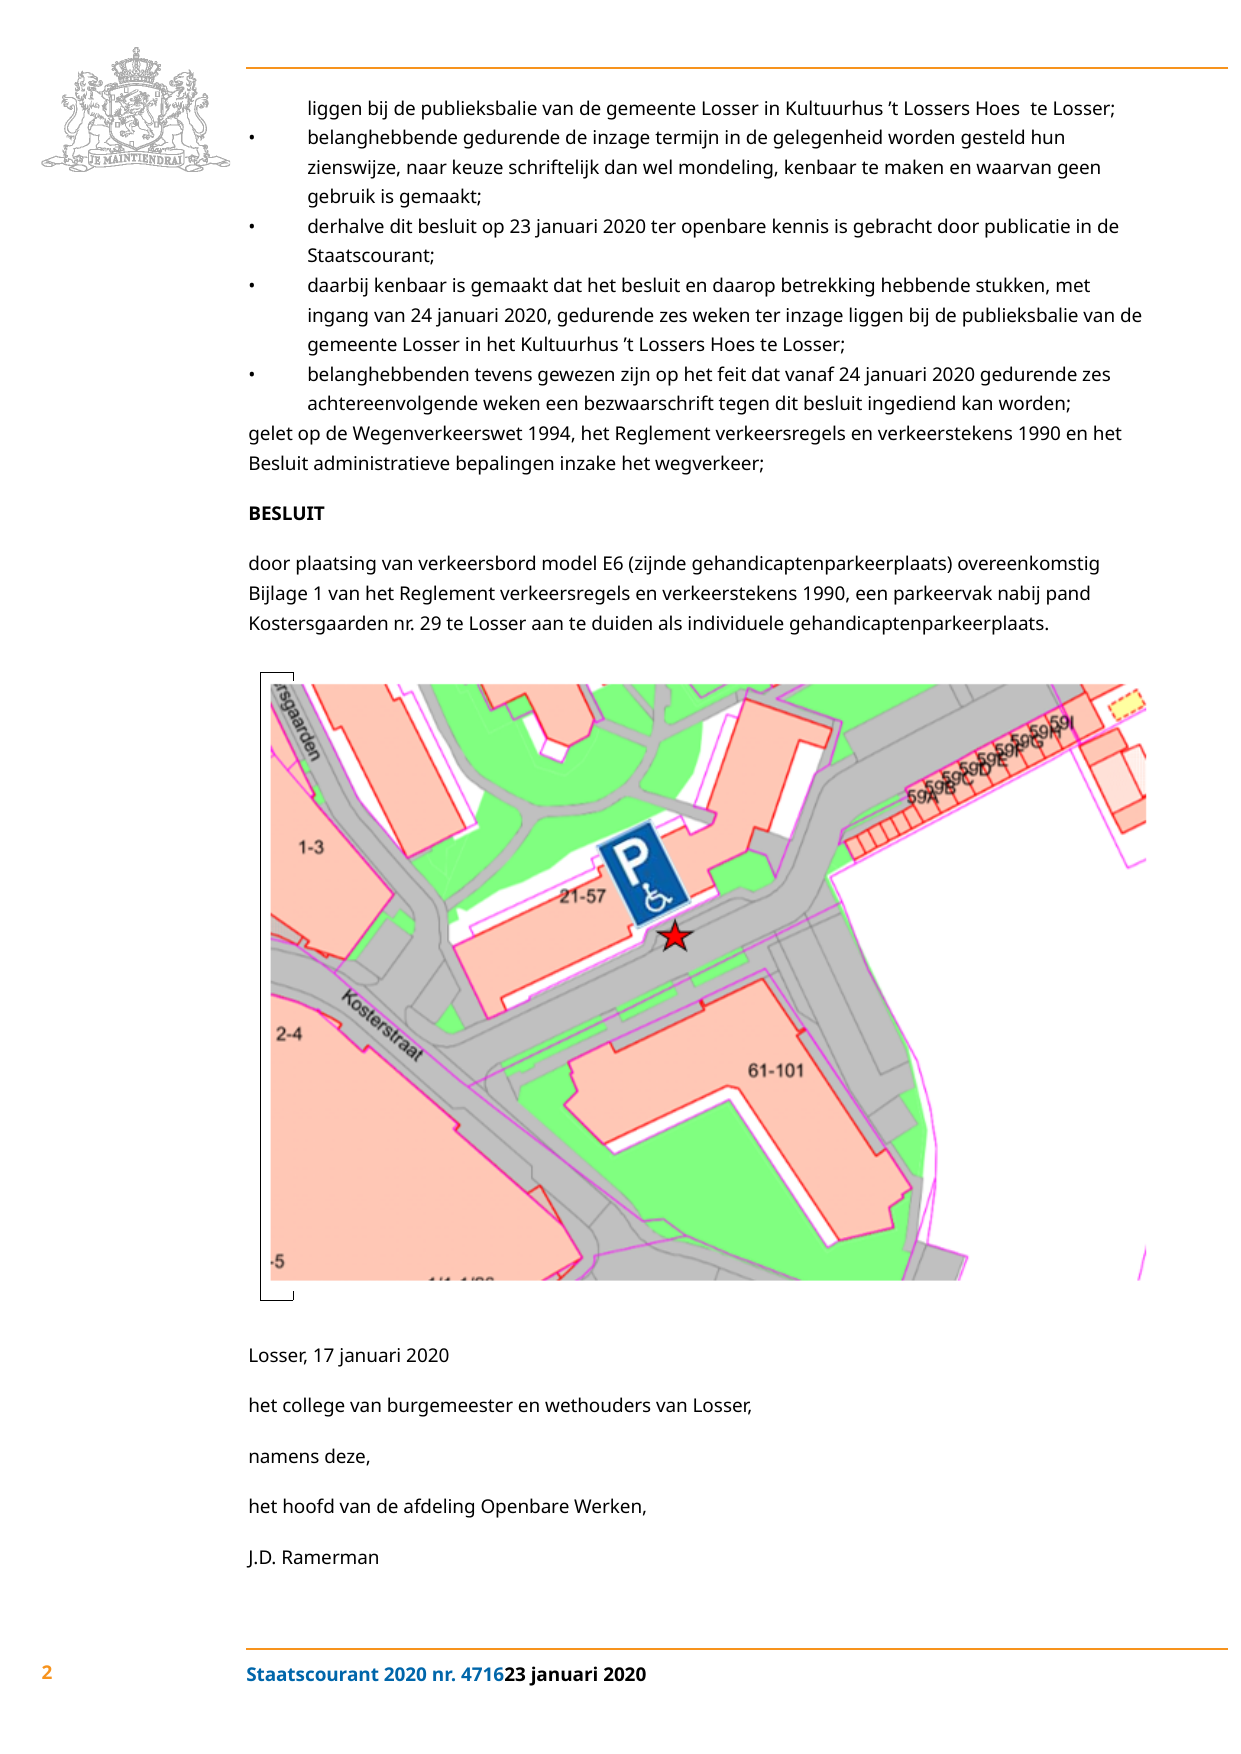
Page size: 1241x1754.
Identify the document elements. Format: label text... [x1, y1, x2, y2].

list daarbij kenbaar is gemaakt dat het besluit en daarop betrekking hebbende stukken, met ingang van 24 januari 2020, gedurende zes weken ter inzage liggen bij de publieksbalie van de gemeente Losser in het Kultuurhus ’t Lossers Hoes te Losser; [248, 272, 1152, 357]
text door plaatsing van verkeersbord model E6 (zijnde gehandicaptenparkeerplaats) overeenkomstig Bijlage 1 van het Reglement verkeersregels en verkeerstekens 1990, een parkeervak nabij pand Kostersgaarden nr. 29 te Losser aan te duiden als individuele gehandicaptenparkeerplaats. [248, 551, 1152, 636]
list belanghebbende gedurende de inzage termijn in de gelegenheid worden gesteld hun zienswijze, naar keuze schriftelijk dan wel mondeling, kenbaar te maken en waarvan geen gebruik is gemaakt; [248, 124, 1152, 209]
picture [268, 681, 1155, 1291]
text het hoofd van de afdeling Openbare Werken, [248, 1493, 1152, 1519]
text gelet op de Wegenverkeerswet 1994, het Reglement verkeersregels en verkeerstekens 1990 en het Besluit administratieve bepalingen inzake het wegverkeer; [248, 420, 1152, 476]
text Losser, 17 januari 2020 [248, 1342, 1152, 1368]
text BESLUIT [248, 500, 1152, 526]
picture [41, 47, 231, 172]
list belanghebbenden tevens gewezen zijn op het feit dat vanaf 24 januari 2020 gedurende zes achtereenvolgende weken een bezwaarschrift tegen dit besluit ingediend kan worden; [248, 361, 1152, 416]
list derhalve dit besluit op 23 januari 2020 ter openbare kennis is gebracht door publicatie in de Staatscourant; [248, 213, 1152, 268]
text namens deze, [248, 1443, 1152, 1469]
text het college van burgemeester en wethouders van Losser, [248, 1393, 1152, 1418]
text J.D. Ramerman [248, 1544, 1152, 1569]
list liggen bij de publieksbalie van de gemeente Losser in Kultuurhus ’t Lossers Hoes te Losser; [248, 95, 1152, 121]
